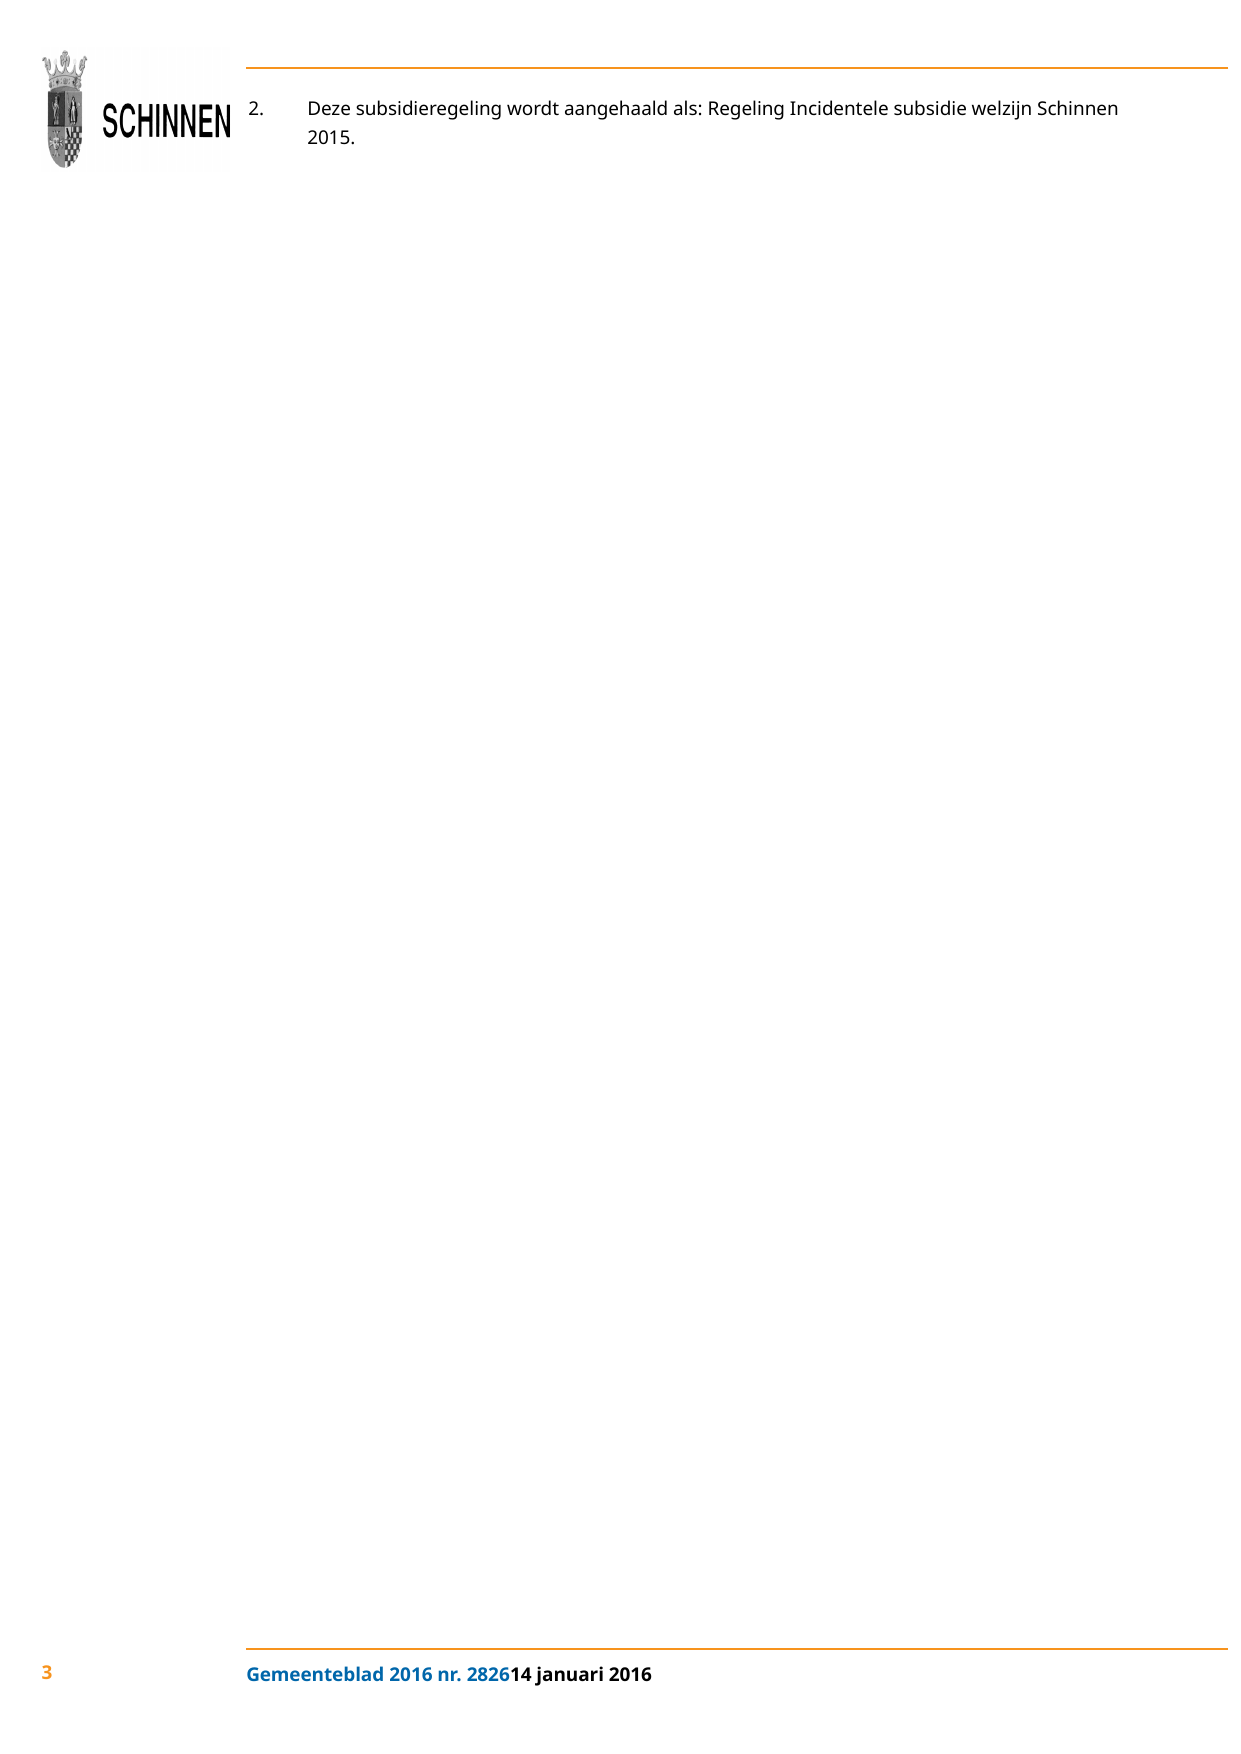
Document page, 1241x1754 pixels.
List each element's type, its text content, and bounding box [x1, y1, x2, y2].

list Deze subsidieregeling wordt aangehaald als: Regeling Incidentele subsidie welzijn Schinnen 2015. [248, 95, 1152, 150]
picture [41, 47, 231, 172]
